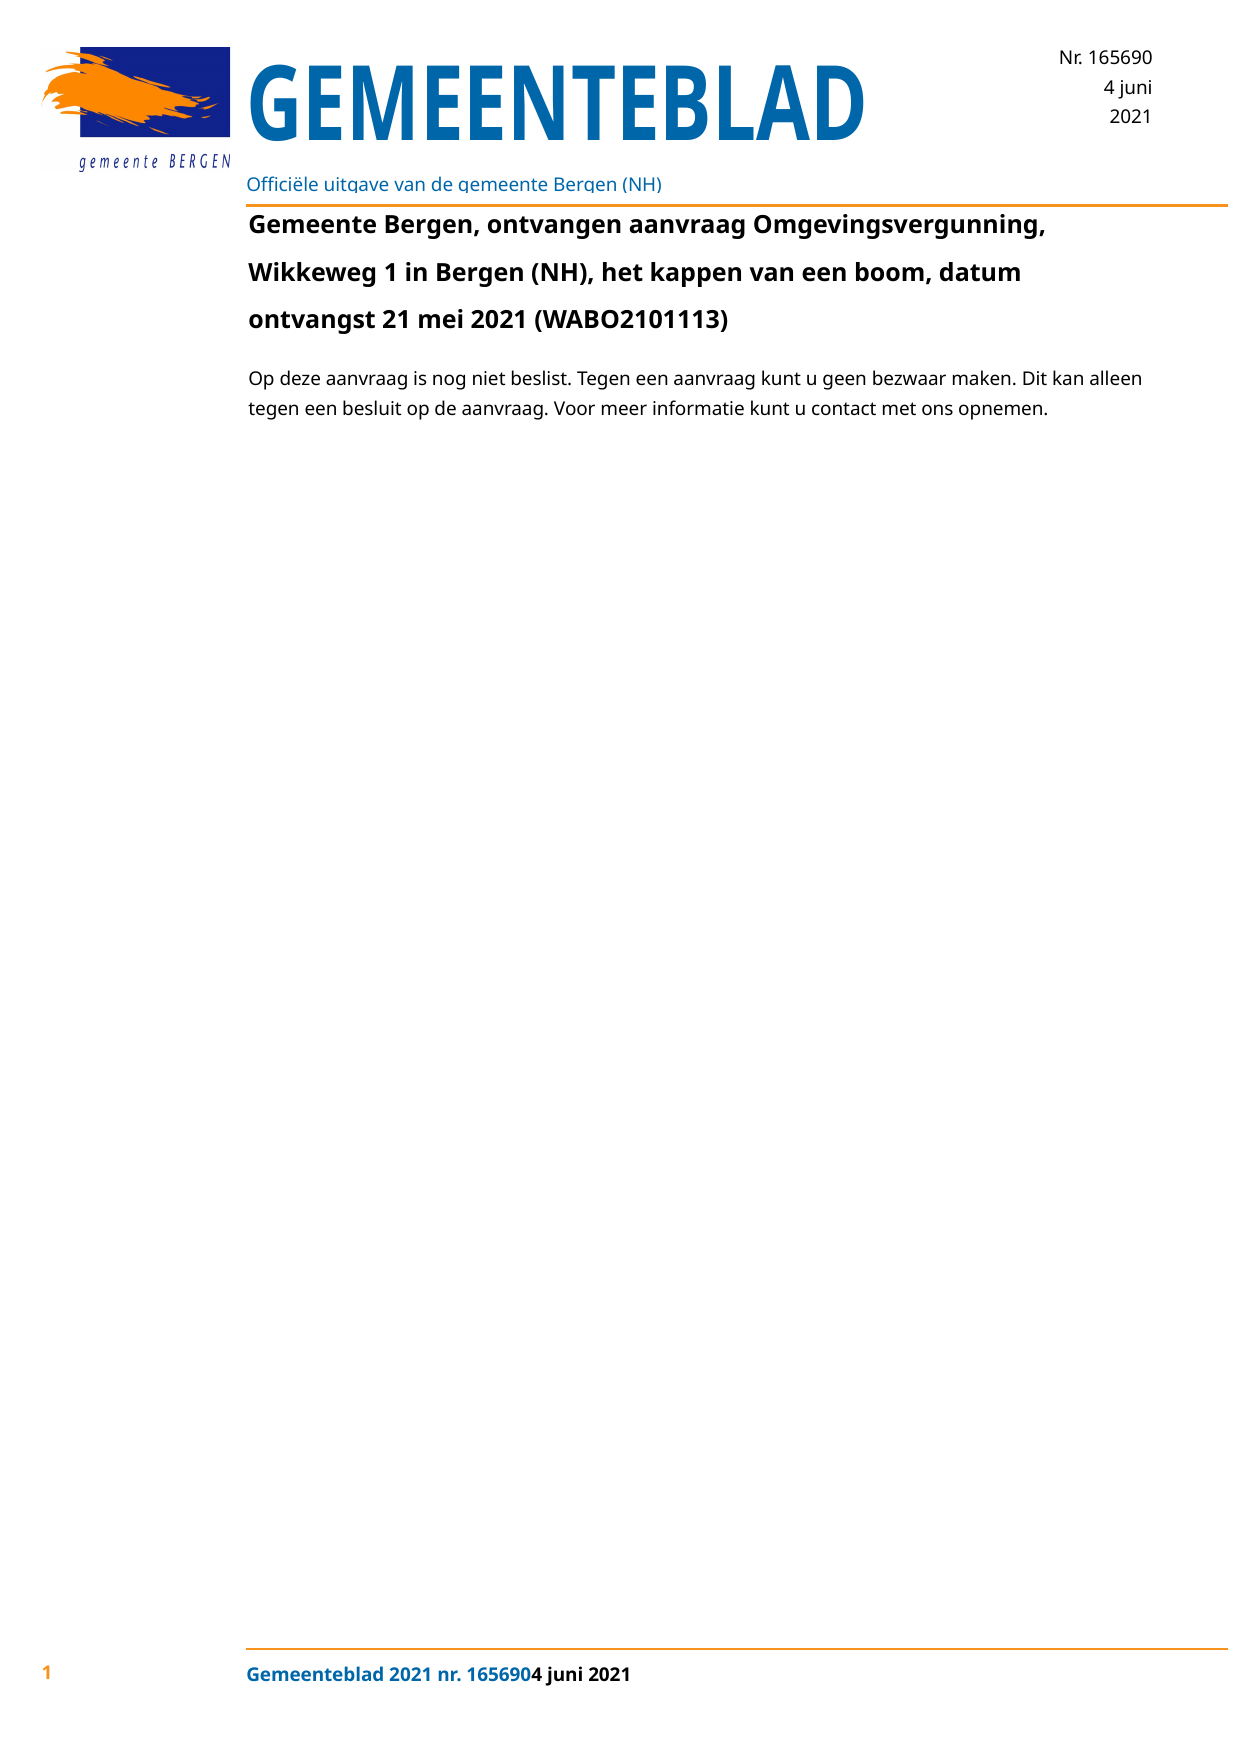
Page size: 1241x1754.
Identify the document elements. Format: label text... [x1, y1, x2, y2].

text Gemeente Bergen, ontvangen aanvraag Omgevingsvergunning, Wikkeweg 1 in Bergen (NH), het kappen van een boom, datum ontvangst 21 mei 2021 (WABO2101113) [248, 207, 1152, 336]
picture [41, 47, 231, 172]
text Op deze aanvraag is nog niet beslist. Tegen een aanvraag kunt u geen bezwaar maken. Dit kan alleen tegen een besluit op de aanvraag. Voor meer informatie kunt u contact met ons opnemen. [248, 366, 1152, 421]
